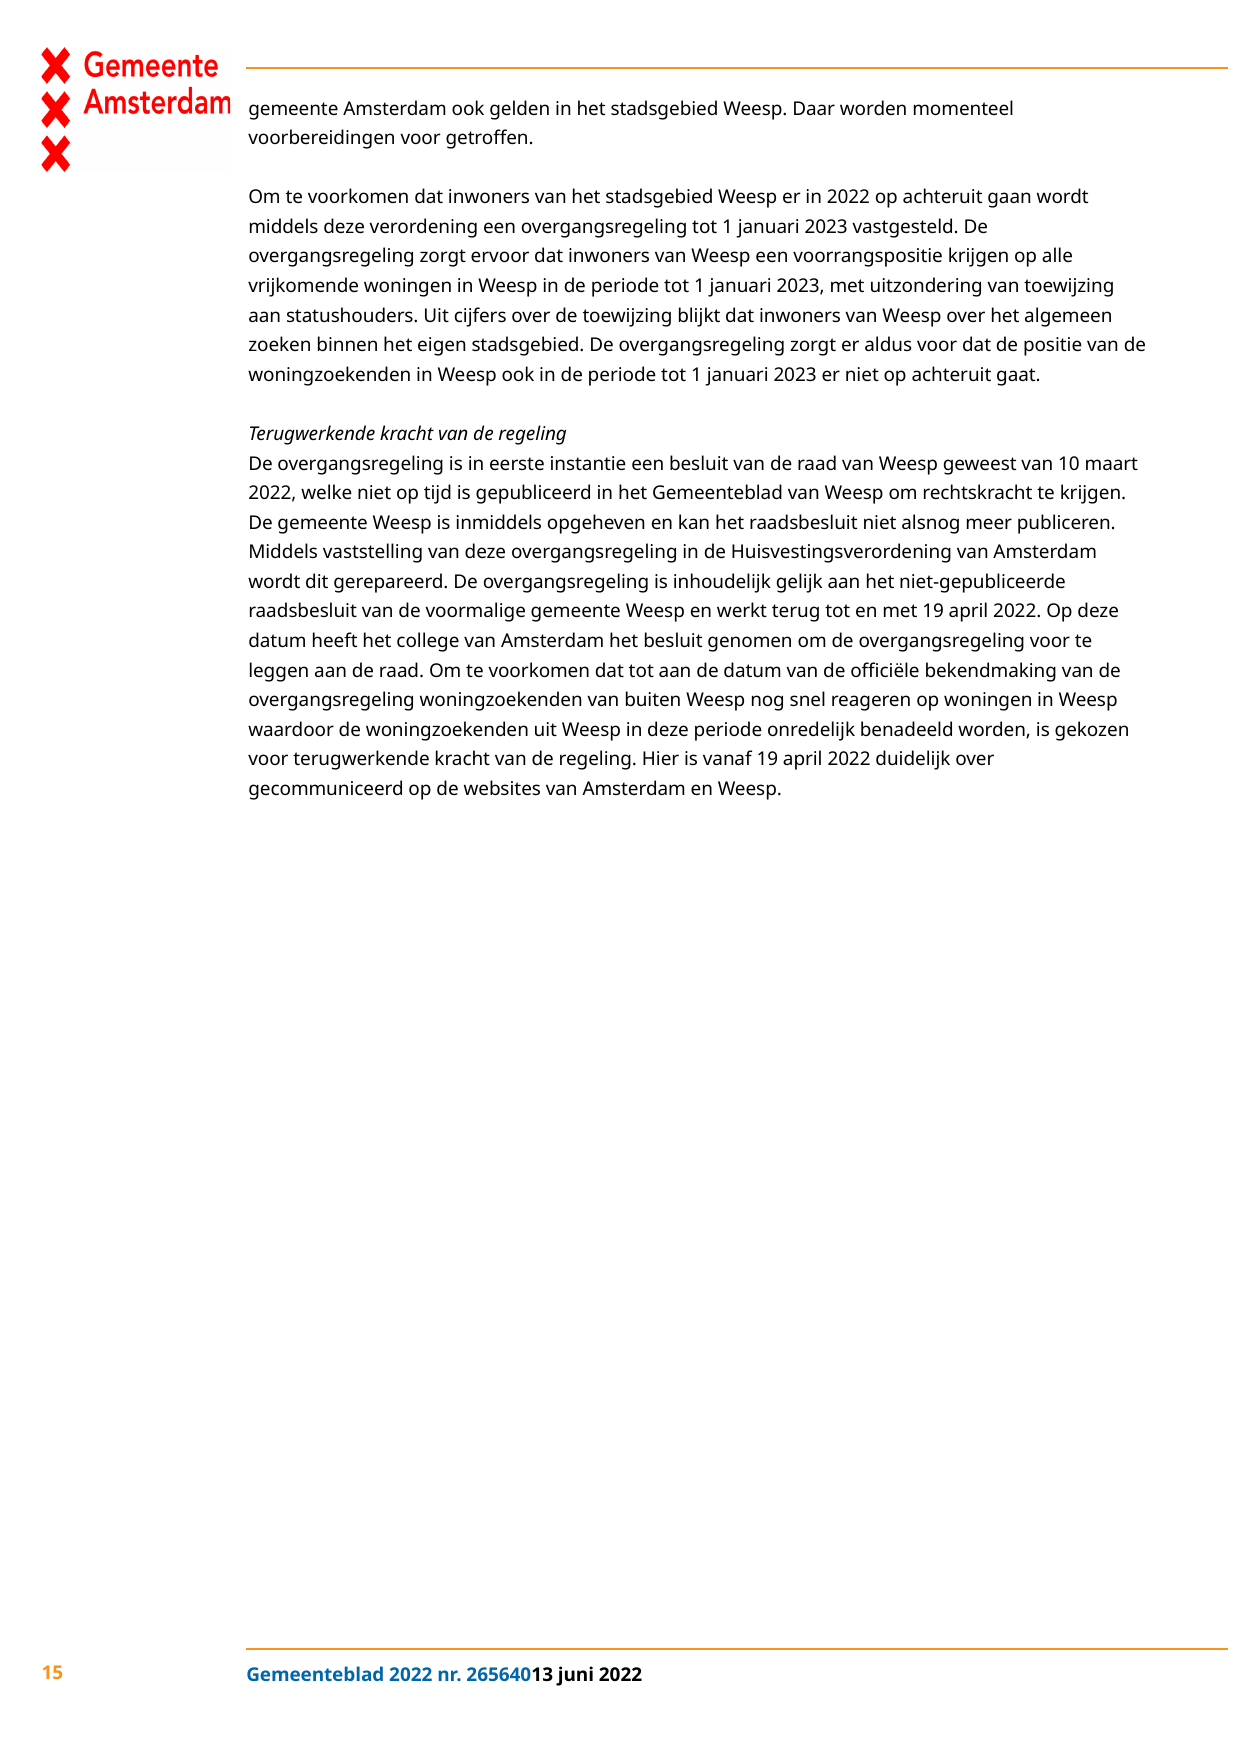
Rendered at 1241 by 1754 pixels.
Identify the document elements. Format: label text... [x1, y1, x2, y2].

text gemeente Amsterdam ook gelden in het stadsgebied Weesp. Daar worden momenteel voorbereidingen voor getroffen. [248, 95, 1152, 150]
text Om te voorkomen dat inwoners van het stadsgebied Weesp er in 2022 op achteruit gaan wordt middels deze verordening een overgangsregeling tot 1 januari 2023 vastgesteld. De overgangsregeling zorgt ervoor dat inwoners van Weesp een voorrangspositie krijgen op alle vrijkomende woningen in Weesp in de periode tot 1 januari 2023, met uitzondering van toewijzing aan statushouders. Uit cijfers over de toewijzing blijkt dat inwoners van Weesp over het algemeen zoeken binnen het eigen stadsgebied. De overgangsregeling zorgt er aldus voor dat de positie van de woningzoekenden in Weesp ook in de periode tot 1 januari 2023 er niet op achteruit gaat. [248, 183, 1152, 387]
text De overgangsregeling is in eerste instantie een besluit van de raad van Weesp geweest van 10 maart 2022, welke niet op tijd is gepubliceerd in het Gemeenteblad van Weesp om rechtskracht te krijgen. De gemeente Weesp is inmiddels opgeheven en kan het raadsbesluit niet alsnog meer publiceren. Middels vaststelling van deze overgangsregeling in de Huisvestingsverordening van Amsterdam wordt dit gerepareerd. De overgangsregeling is inhoudelijk gelijk aan het niet-gepubliceerde raadsbesluit van de voormalige gemeente Weesp en werkt terug tot en met 19 april 2022. Op deze datum heeft het college van Amsterdam het besluit genomen om de overgangsregeling voor te leggen aan de raad. Om te voorkomen dat tot aan de datum van de officiële bekendmaking van de overgangsregeling woningzoekenden van buiten Weesp nog snel reageren op woningen in Weesp waardoor de woningzoekenden uit Weesp in deze periode onredelijk benadeeld worden, is gekozen voor terugwerkende kracht van de regeling. Hier is vanaf 19 april 2022 duidelijk over gecommuniceerd op de websites van Amsterdam en Weesp. [248, 450, 1152, 801]
picture [41, 47, 231, 172]
text Terugwerkende kracht van de regeling [248, 420, 1152, 446]
